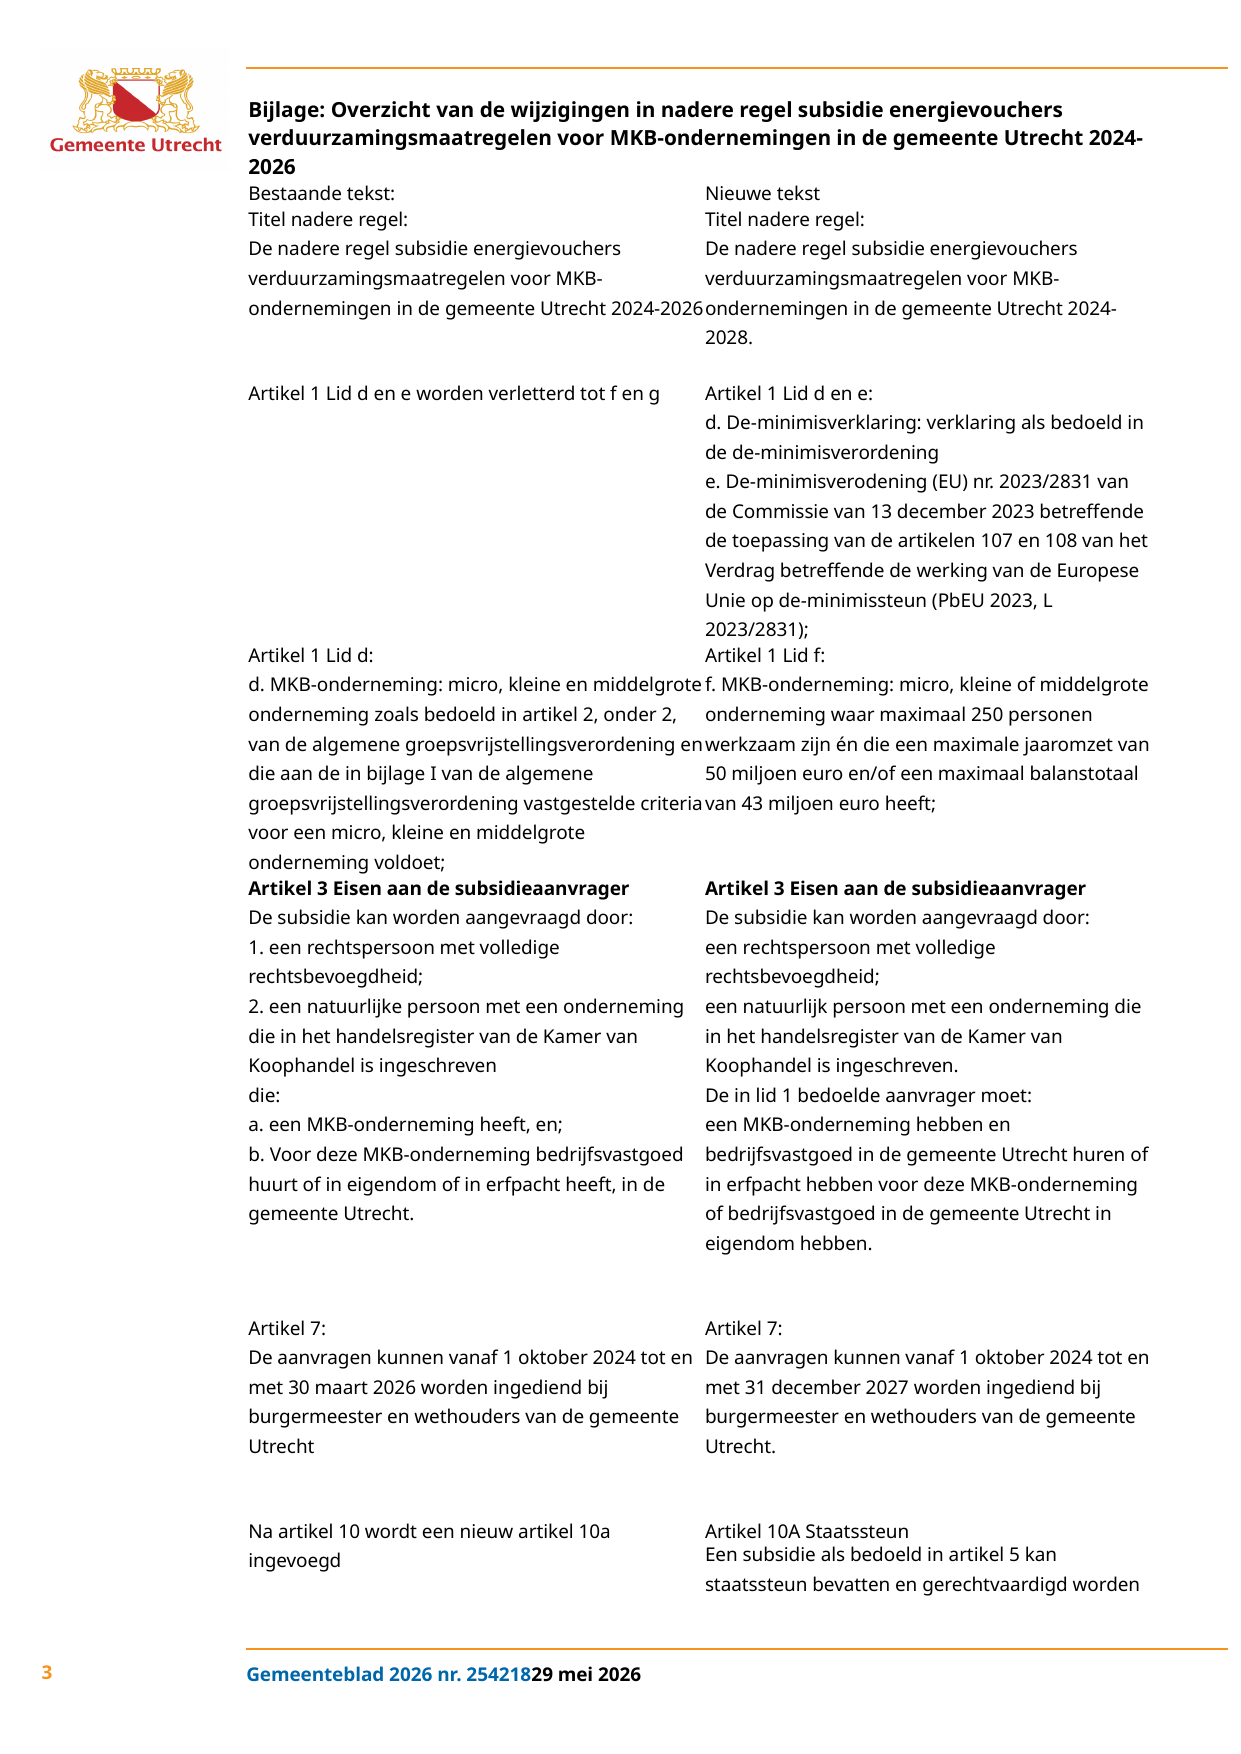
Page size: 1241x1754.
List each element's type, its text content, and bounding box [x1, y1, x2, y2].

table_cell Titel nadere regel: De nadere regel subsidie energievouchers verduurzamingsmaatregelen voor MKB-ondernemingen in de gemeente Utrecht 2024-2028. [705, 206, 1152, 380]
table_cell Na artikel 10 wordt een nieuw artikel 10a ingevoegd [248, 1518, 705, 1597]
table_cell Artikel 1 Lid d en e worden verletterd tot f en g [248, 380, 705, 642]
table_cell Titel nadere regel: De nadere regel subsidie energievouchers verduurzamingsmaatregelen voor MKB-ondernemingen in de gemeente Utrecht 2024-2026 [248, 206, 705, 380]
table_cell Artikel 1 Lid d en e: d. De-minimisverklaring: verklaring als bedoeld in de de-minimisverordening e. De-minimisverodening (EU) nr. 2023/2831 van de Commissie van 13 december 2023 betreffende de toepassing van de artikelen 107 en 108 van het Verdrag betreffende de werking van de Europese Unie op de-minimissteun (PbEU 2023, L 2023/2831); [705, 380, 1152, 642]
table_cell Artikel 10A Staatssteun Een subsidie als bedoeld in artikel 5 kan staatssteun bevatten en gerechtvaardigd worden [705, 1518, 1152, 1597]
table_cell Artikel 1 Lid d: d. MKB-onderneming: micro, kleine en middelgrote onderneming zoals bedoeld in artikel 2, onder 2, van de algemene groepsvrijstellingsverordening en die aan de in bijlage I van de algemene groepsvrijstellingsverordening vastgestelde criteria voor een micro, kleine en middelgrote onderneming voldoet; [248, 642, 705, 875]
table_cell Artikel 3 Eisen aan de subsidieaanvrager De subsidie kan worden aangevraagd door: een rechtspersoon met volledige rechtsbevoegdheid; een natuurlijk persoon met een onderneming die in het handelsregister van de Kamer van Koophandel is ingeschreven. De in lid 1 bedoelde aanvrager moet: een MKB-onderneming hebben en bedrijfsvastgoed in de gemeente Utrecht huren of in erfpacht hebben voor deze MKB-onderneming of bedrijfsvastgoed in de gemeente Utrecht in eigendom hebben. [705, 875, 1152, 1315]
text Bijlage: Overzicht van de wijzigingen in nadere regel subsidie energievouchers verduurzamingsmaatregelen voor MKB-ondernemingen in de gemeente Utrecht 2024-2026 [248, 95, 1152, 180]
table_header Bestaande tekst: [248, 180, 705, 206]
picture [41, 47, 231, 172]
table_cell Artikel 3 Eisen aan de subsidieaanvrager De subsidie kan worden aangevraagd door: 1. een rechtspersoon met volledige rechtsbevoegdheid; 2. een natuurlijke persoon met een onderneming die in het handelsregister van de Kamer van Koophandel is ingeschreven die: a. een MKB-onderneming heeft, en; b. Voor deze MKB-onderneming bedrijfsvastgoed huurt of in eigendom of in erfpacht heeft, in de gemeente Utrecht. [248, 875, 705, 1315]
table_cell Artikel 1 Lid f: f. MKB-onderneming: micro, kleine of middelgrote onderneming waar maximaal 250 personen werkzaam zijn én die een maximale jaaromzet van 50 miljoen euro en/of een maximaal balanstotaal van 43 miljoen euro heeft; [705, 642, 1152, 875]
table_cell Artikel 7: De aanvragen kunnen vanaf 1 oktober 2024 tot en met 30 maart 2026 worden ingediend bij burgermeester en wethouders van de gemeente Utrecht [248, 1315, 705, 1518]
table_cell Artikel 7: De aanvragen kunnen vanaf 1 oktober 2024 tot en met 31 december 2027 worden ingediend bij burgermeester en wethouders van de gemeente Utrecht. [705, 1315, 1152, 1518]
table_header Nieuwe tekst [705, 180, 1152, 206]
